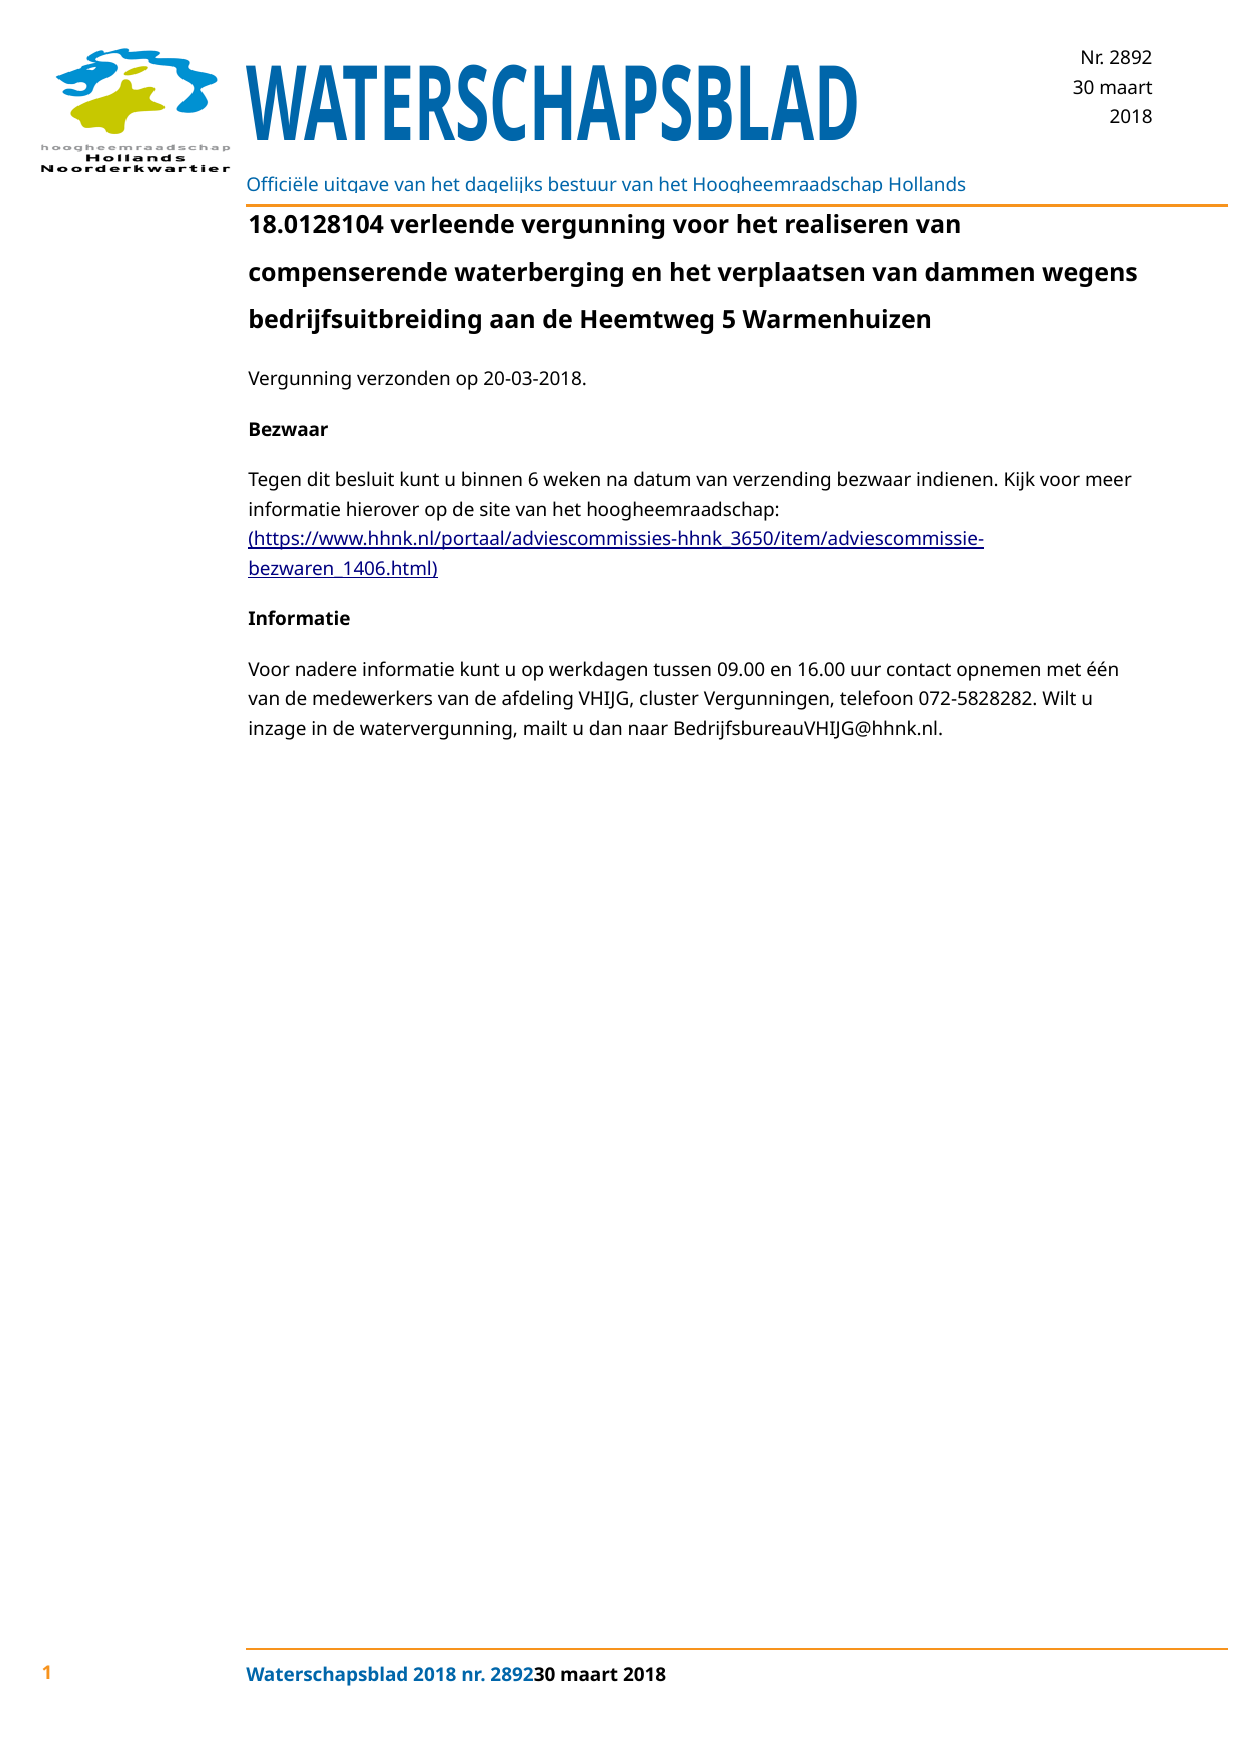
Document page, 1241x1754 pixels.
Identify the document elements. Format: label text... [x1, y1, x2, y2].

picture [41, 47, 231, 172]
text Bezwaar [248, 416, 1152, 442]
text 18.0128104 verleende vergunning voor het realiseren van compenserende waterberging en het verplaatsen van dammen wegens bedrijfsuitbreiding aan de Heemtweg 5 Warmenhuizen [248, 207, 1152, 336]
text Voor nadere informatie kunt u op werkdagen tussen 09.00 en 16.00 uur contact opnemen met één van de medewerkers van de afdeling VHIJG, cluster Vergunningen, telefoon 072-5828282. Wilt u inzage in de watervergunning, mailt u dan naar BedrijfsbureauVHIJG@hhnk.nl. [248, 656, 1152, 741]
text Tegen dit besluit kunt u binnen 6 weken na datum van verzending bezwaar indienen. Kijk voor meer informatie hierover op de site van het hoogheemraadschap: (https://www.hhnk.nl/portaal/adviescommissies-hhnk_3650/item/adviescommissie-bezwaren_1406.html) [248, 466, 1152, 581]
text Informatie [248, 606, 1152, 631]
text Vergunning verzonden op 20-03-2018. [248, 366, 1152, 391]
